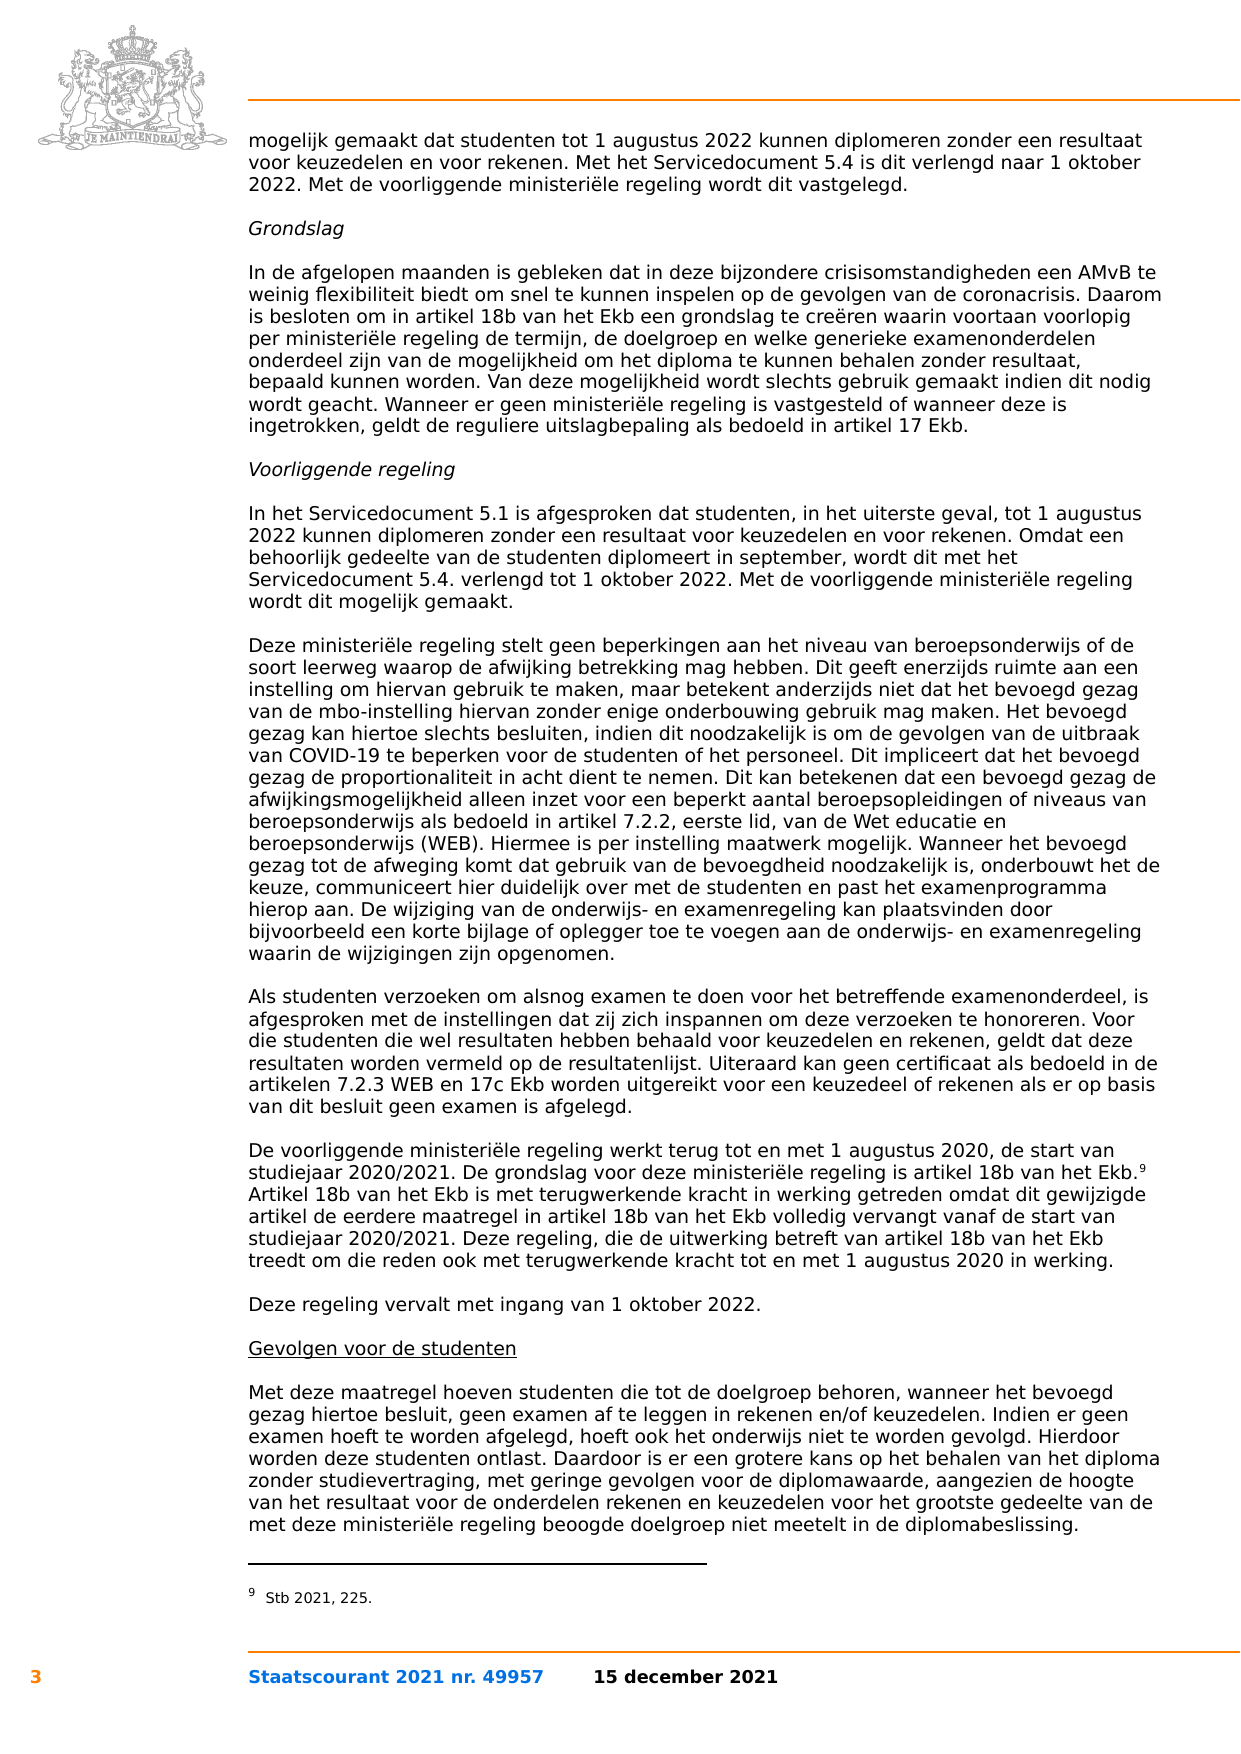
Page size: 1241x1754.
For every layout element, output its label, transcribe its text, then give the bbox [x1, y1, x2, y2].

text Deze regeling vervalt met ingang van 1 oktober 2022. [248, 1294, 1163, 1316]
text Deze ministeriële regeling stelt geen beperkingen aan het niveau van beroepsonderwijs of de soort leerweg waarop de afwijking betrekking mag hebben. Dit geeft enerzijds ruimte aan een instelling om hiervan gebruik te maken, maar betekent anderzijds niet dat het bevoegd gezag van de mbo-instelling hiervan zonder enige onderbouwing gebruik mag maken. Het bevoegd gezag kan hiertoe slechts besluiten, indien dit noodzakelijk is om de gevolgen van de uitbraak van COVID-19 te beperken voor de studenten of het personeel. Dit impliceert dat het bevoegd gezag de proportionaliteit in acht dient te nemen. Dit kan betekenen dat een bevoegd gezag de afwijkingsmogelijkheid alleen inzet voor een beperkt aantal beroepsopleidingen of niveaus van beroepsonderwijs als bedoeld in artikel 7.2.2, eerste lid, van de Wet educatie en beroepsonderwijs (WEB). Hiermee is per instelling maatwerk mogelijk. Wanneer het bevoegd gezag tot de afweging komt dat gebruik van de bevoegdheid noodzakelijk is, onderbouwt het de keuze, communiceert hier duidelijk over met de studenten en past het examenprogramma hierop aan. De wijziging van de onderwijs- en examenregeling kan plaatsvinden door bijvoorbeeld een korte bijlage of oplegger toe te voegen aan de onderwijs- en examenregeling waarin de wijzigingen zijn opgenomen. [248, 635, 1163, 964]
text De voorliggende ministeriële regeling werkt terug tot en met 1 augustus 2020, de start van studiejaar 2020/2021. De grondslag voor deze ministeriële regeling is artikel 18b van het Ekb. Artikel 18b van het Ekb is met terugwerkende kracht in werking getreden omdat dit gewijzigde artikel de eerdere maatregel in artikel 18b van het Ekb volledig vervangt vanaf de start van studiejaar 2020/2021. Deze regeling, die de uitwerking betreft van artikel 18b van het Ekb treedt om die reden ook met terugwerkende kracht tot en met 1 augustus 2020 in werking. [248, 1140, 1163, 1272]
picture [38, 25, 227, 150]
text Als studenten verzoeken om alsnog examen te doen voor het betreffende examenonderdeel, is afgesproken met de instellingen dat zij zich inspannen om deze verzoeken te honoreren. Voor die studenten die wel resultaten hebben behaald voor keuzedelen en rekenen, geldt dat deze resultaten worden vermeld op de resultatenlijst. Uiteraard kan geen certificaat als bedoeld in de artikelen 7.2.3 WEB en 17c Ekb worden uitgereikt voor een keuzedeel of rekenen als er op basis van dit besluit geen examen is afgelegd. [248, 986, 1163, 1118]
text In het Servicedocument 5.1 is afgesproken dat studenten, in het uiterste geval, tot 1 augustus 2022 kunnen diplomeren zonder een resultaat voor keuzedelen en voor rekenen. Omdat een behoorlijk gedeelte van de studenten diplomeert in september, wordt dit met het Servicedocument 5.4. verlengd tot 1 oktober 2022. Met de voorliggende ministeriële regeling wordt dit mogelijk gemaakt. [248, 503, 1163, 613]
text In de afgelopen maanden is gebleken dat in deze bijzondere crisisomstandigheden een AMvB te weinig flexibiliteit biedt om snel te kunnen inspelen op de gevolgen van de coronacrisis. Daarom is besloten om in artikel 18b van het Ekb een grondslag te creëren waarin voortaan voorlopig per ministeriële regeling de termijn, de doelgroep en welke generieke examenonderdelen onderdeel zijn van de mogelijkheid om het diploma te kunnen behalen zonder resultaat, bepaald kunnen worden. Van deze mogelijkheid wordt slechts gebruik gemaakt indien dit nodig wordt geacht. Wanneer er geen ministeriële regeling is vastgesteld of wanneer deze is ingetrokken, geldt de reguliere uitslagbepaling als bedoeld in artikel 17 Ekb. [248, 262, 1163, 437]
text Met deze maatregel hoeven studenten die tot de doelgroep behoren, wanneer het bevoegd gezag hiertoe besluit, geen examen af te leggen in rekenen en/of keuzedelen. Indien er geen examen hoeft te worden afgelegd, hoeft ook het onderwijs niet te worden gevolgd. Hierdoor worden deze studenten ontlast. Daardoor is er een grotere kans op het behalen van het diploma zonder studievertraging, met geringe gevolgen voor de diplomawaarde, aangezien de hoogte van het resultaat voor de onderdelen rekenen en keuzedelen voor het grootste gedeelte van de met deze ministeriële regeling beoogde doelgroep niet meetelt in de diplomabeslissing. [248, 1382, 1163, 1536]
subtitle Voorliggende regeling [248, 459, 1163, 481]
subtitle Gevolgen voor de studenten [248, 1338, 1163, 1360]
subtitle Grondslag [248, 218, 1163, 240]
text mogelijk gemaakt dat studenten tot 1 augustus 2022 kunnen diplomeren zonder een resultaat voor keuzedelen en voor rekenen. Met het Servicedocument 5.4 is dit verlengd naar 1 oktober 2022. Met de voorliggende ministeriële regeling wordt dit vastgelegd. [248, 130, 1163, 196]
text Stb 2021, 225. [248, 1586, 1163, 1608]
